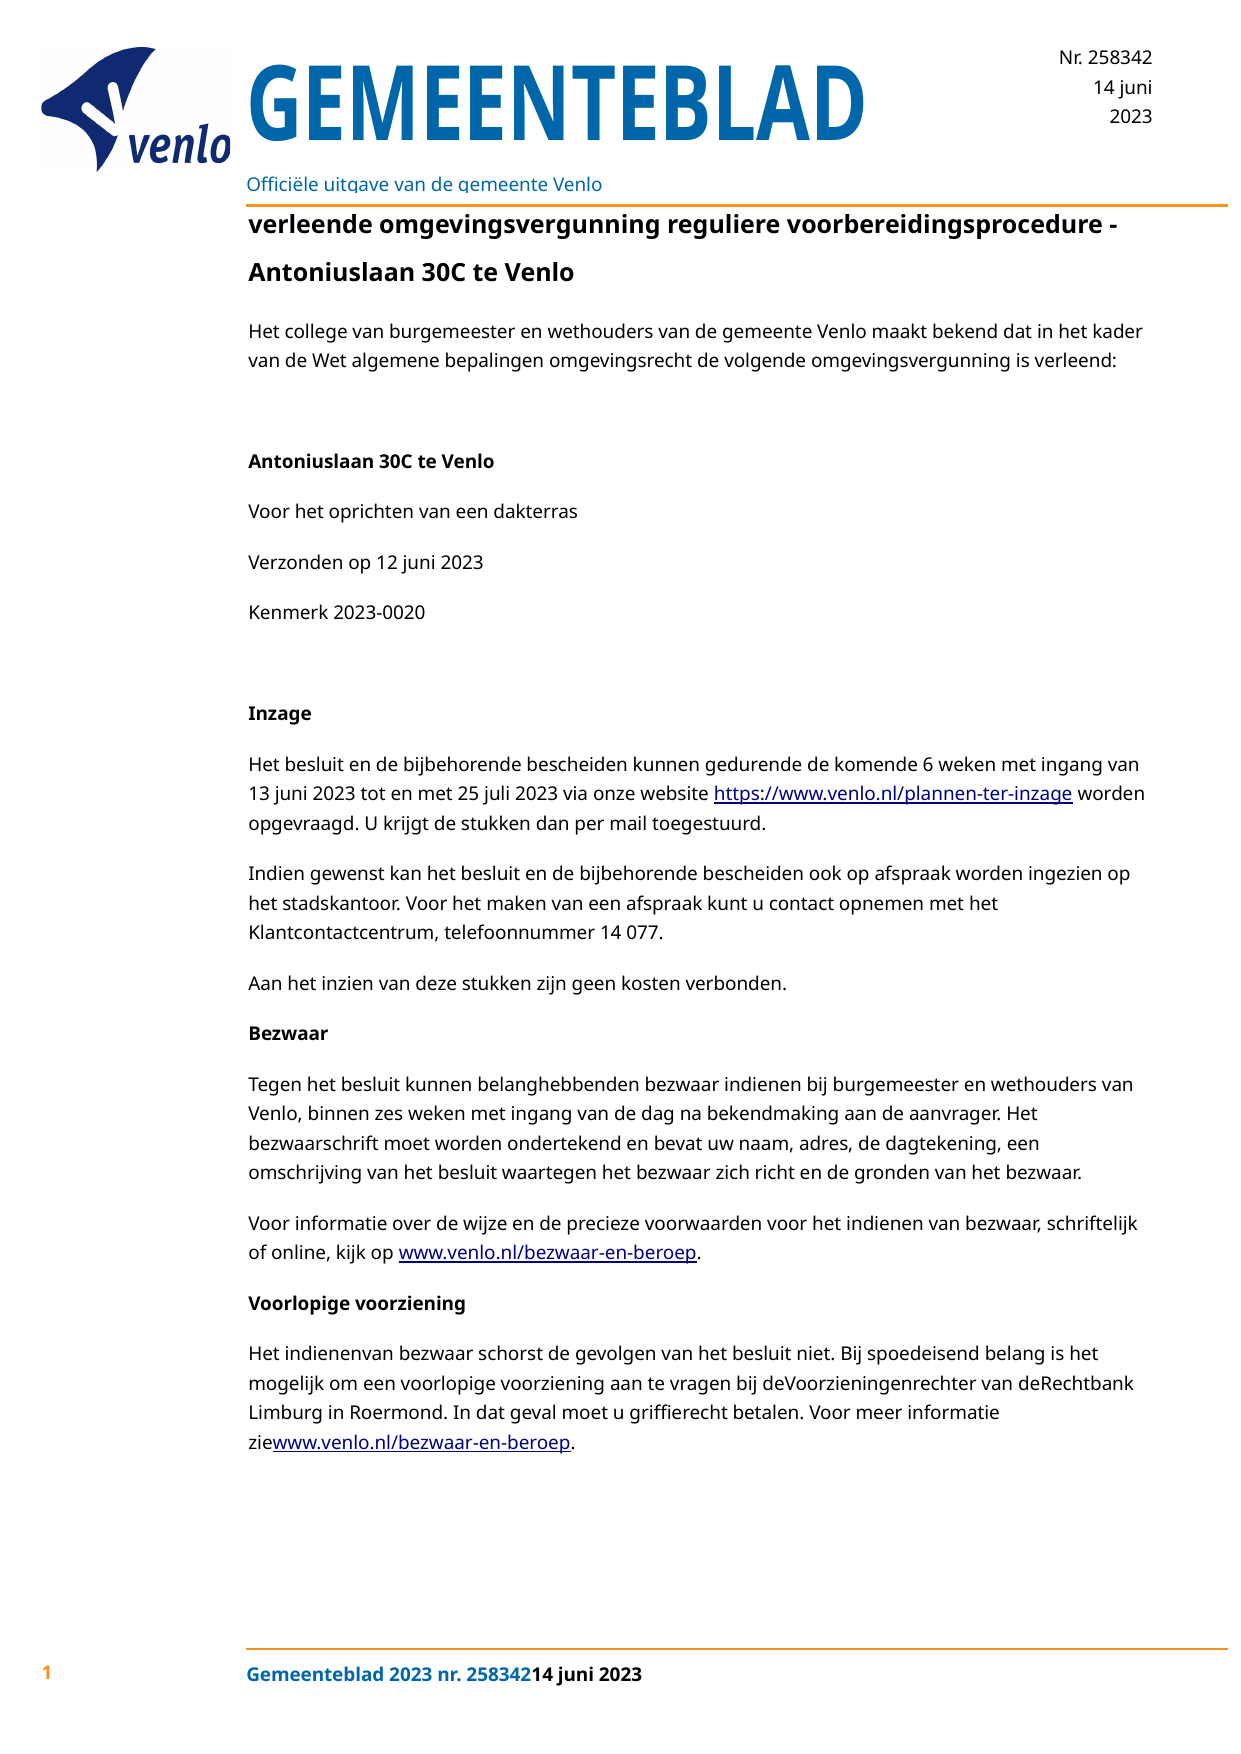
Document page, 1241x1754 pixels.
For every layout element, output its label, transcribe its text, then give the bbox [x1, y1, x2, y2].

picture [41, 47, 231, 172]
text Het besluit en de bijbehorende bescheiden kunnen gedurende de komende 6 weken met ingang van 13 juni 2023 tot en met 25 juli 2023 via onze website https://www.venlo.nl/plannen-ter-inzage worden opgevraagd. U krijgt de stukken dan per mail toegestuurd. [248, 751, 1152, 836]
text verleende omgevingsvergunning reguliere voorbereidingsprocedure - Antoniuslaan 30C te Venlo [248, 207, 1152, 288]
text Antoniuslaan 30C te Venlo [248, 448, 1152, 474]
text Bezwaar [248, 1020, 1152, 1046]
text Aan het inzien van deze stukken zijn geen kosten verbonden. [248, 970, 1152, 996]
text Voorlopige voorziening [248, 1290, 1152, 1316]
text Kenmerk 2023-0020 [248, 599, 1152, 625]
text Verzonden op 12 juni 2023 [248, 549, 1152, 575]
text Voor informatie over de wijze en de precieze voorwaarden voor het indienen van bezwaar, schriftelijk of online, kijk op www.venlo.nl/bezwaar-en-beroep. [248, 1210, 1152, 1265]
text Tegen het besluit kunnen belanghebbenden bezwaar indienen bij burgemeester en wethouders van Venlo, binnen zes weken met ingang van de dag na bekendmaking aan de aanvrager. Het bezwaarschrift moet worden ondertekend en bevat uw naam, adres, de dagtekening, een omschrijving van het besluit waartegen het bezwaar zich richt en de gronden van het bezwaar. [248, 1071, 1152, 1185]
text Inzage [248, 700, 1152, 726]
text Het indienenvan bezwaar schorst de gevolgen van het besluit niet. Bij spoedeisend belang is het mogelijk om een voorlopige voorziening aan te vragen bij deVoorzieningenrechter van deRechtbank Limburg in Roermond. In dat geval moet u griffierecht betalen. Voor meer informatie ziewww.venlo.nl/bezwaar-en-beroep. [248, 1340, 1152, 1455]
text Het college van burgemeester en wethouders van de gemeente Venlo maakt bekend dat in het kader van de Wet algemene bepalingen omgevingsrecht de volgende omgevingsvergunning is verleend: [248, 318, 1152, 373]
text Indien gewenst kan het besluit en de bijbehorende bescheiden ook op afspraak worden ingezien op het stadskantoor. Voor het maken van een afspraak kunt u contact opnemen met het Klantcontactcentrum, telefoonnummer 14 077. [248, 860, 1152, 945]
text Voor het oprichten van een dakterras [248, 499, 1152, 524]
